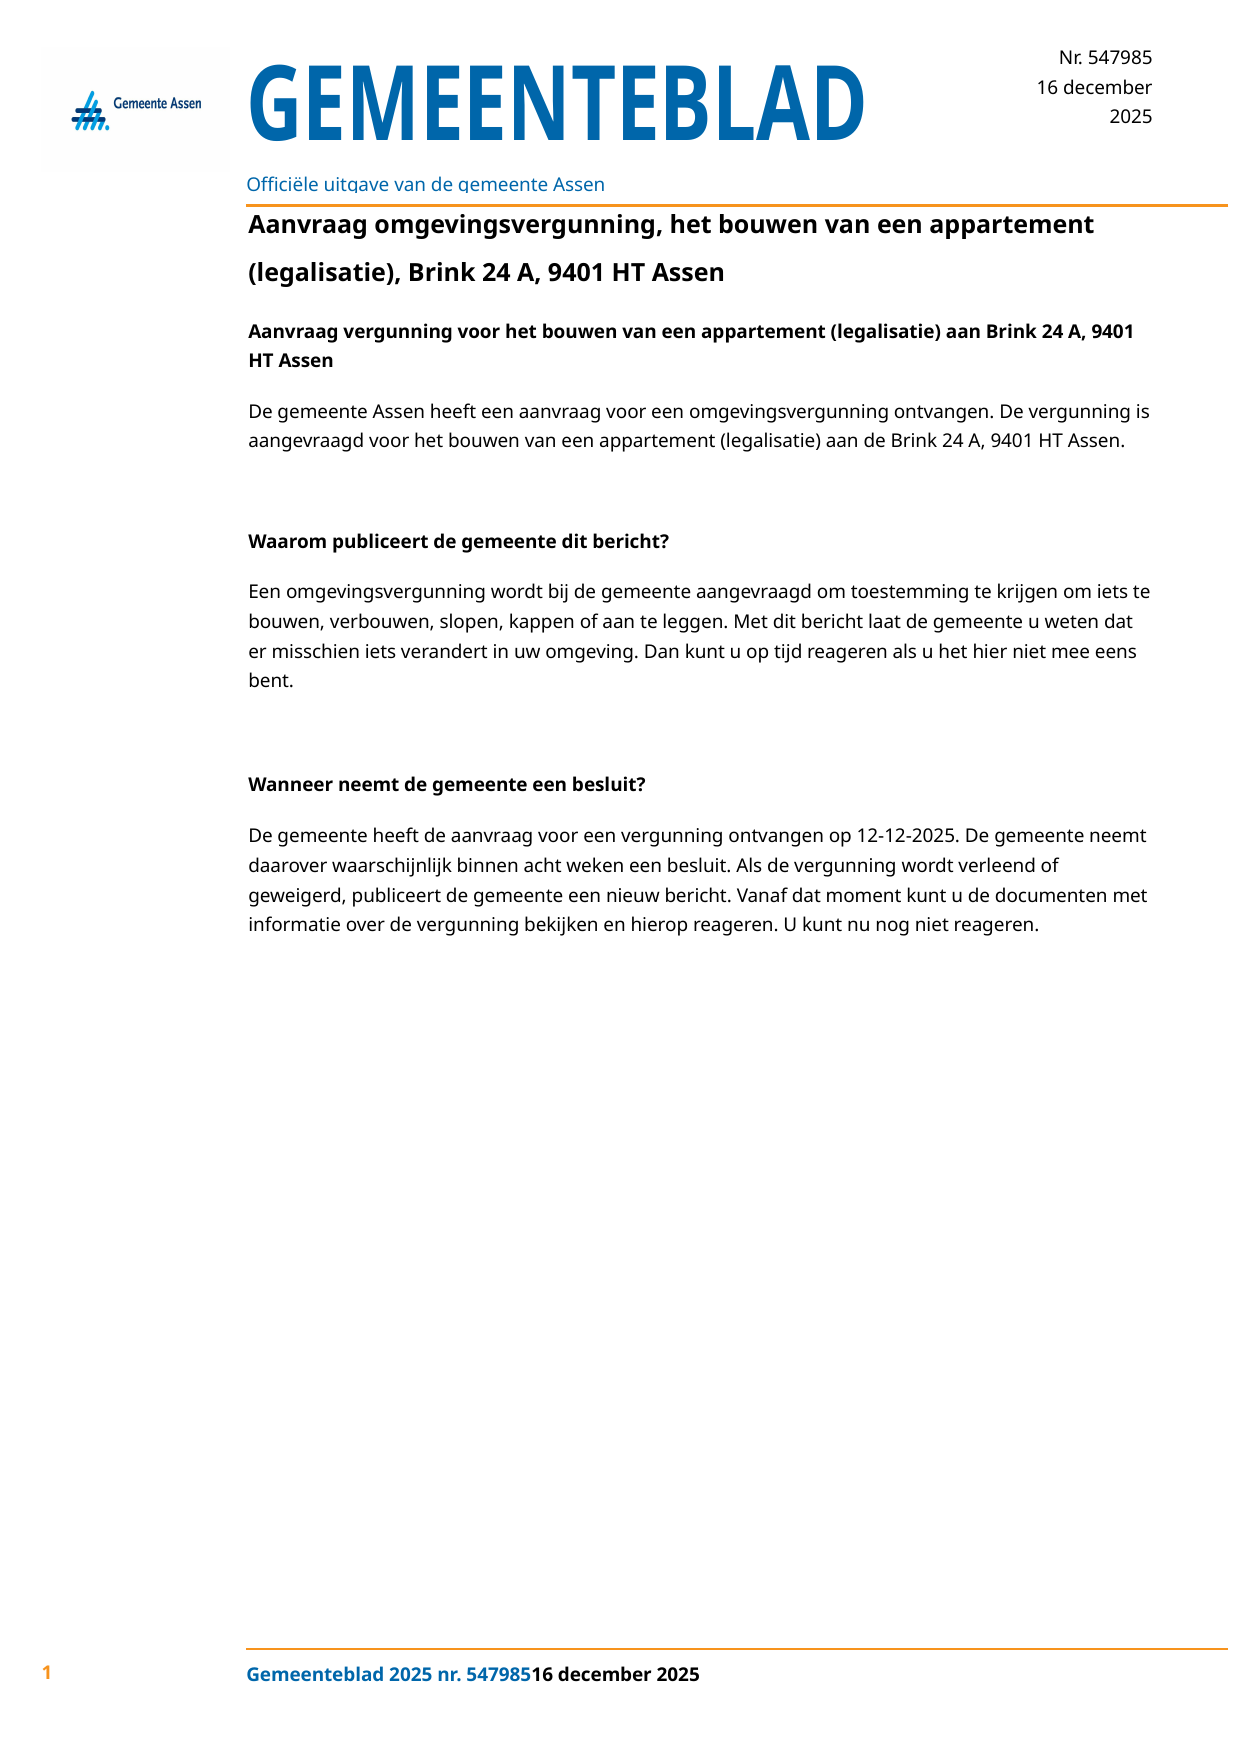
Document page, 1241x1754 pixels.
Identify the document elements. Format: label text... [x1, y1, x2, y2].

text Waarom publiceert de gemeente dit bericht? [248, 528, 1152, 554]
text Aanvraag omgevingsvergunning, het bouwen van een appartement (legalisatie), Brink 24 A, 9401 HT Assen [248, 207, 1152, 288]
text Aanvraag vergunning voor het bouwen van een appartement (legalisatie) aan Brink 24 A, 9401 HT Assen [248, 318, 1152, 373]
text De gemeente heeft de aanvraag voor een vergunning ontvangen op 12-12-2025. De gemeente neemt daarover waarschijnlijk binnen acht weken een besluit. Als de vergunning wordt verleend of geweigerd, publiceert de gemeente een nieuw bericht. Vanaf dat moment kunt u de documenten met informatie over de vergunning bekijken en hierop reageren. U kunt nu nog niet reageren. [248, 823, 1152, 937]
text De gemeente Assen heeft een aanvraag voor een omgevingsvergunning ontvangen. De vergunning is aangevraagd voor het bouwen van een appartement (legalisatie) aan de Brink 24 A, 9401 HT Assen. [248, 398, 1152, 453]
text ﻿Wanneer neemt de gemeente een besluit? [248, 768, 1152, 797]
picture [41, 47, 231, 172]
text Een omgevingsvergunning wordt bij de gemeente aangevraagd om toestemming te krijgen om iets te bouwen, verbouwen, slopen, kappen of aan te leggen. Met dit bericht laat de gemeente u weten dat er misschien iets verandert in uw omgeving. Dan kunt u op tijd reageren als u het hier niet mee eens bent. [248, 579, 1152, 693]
